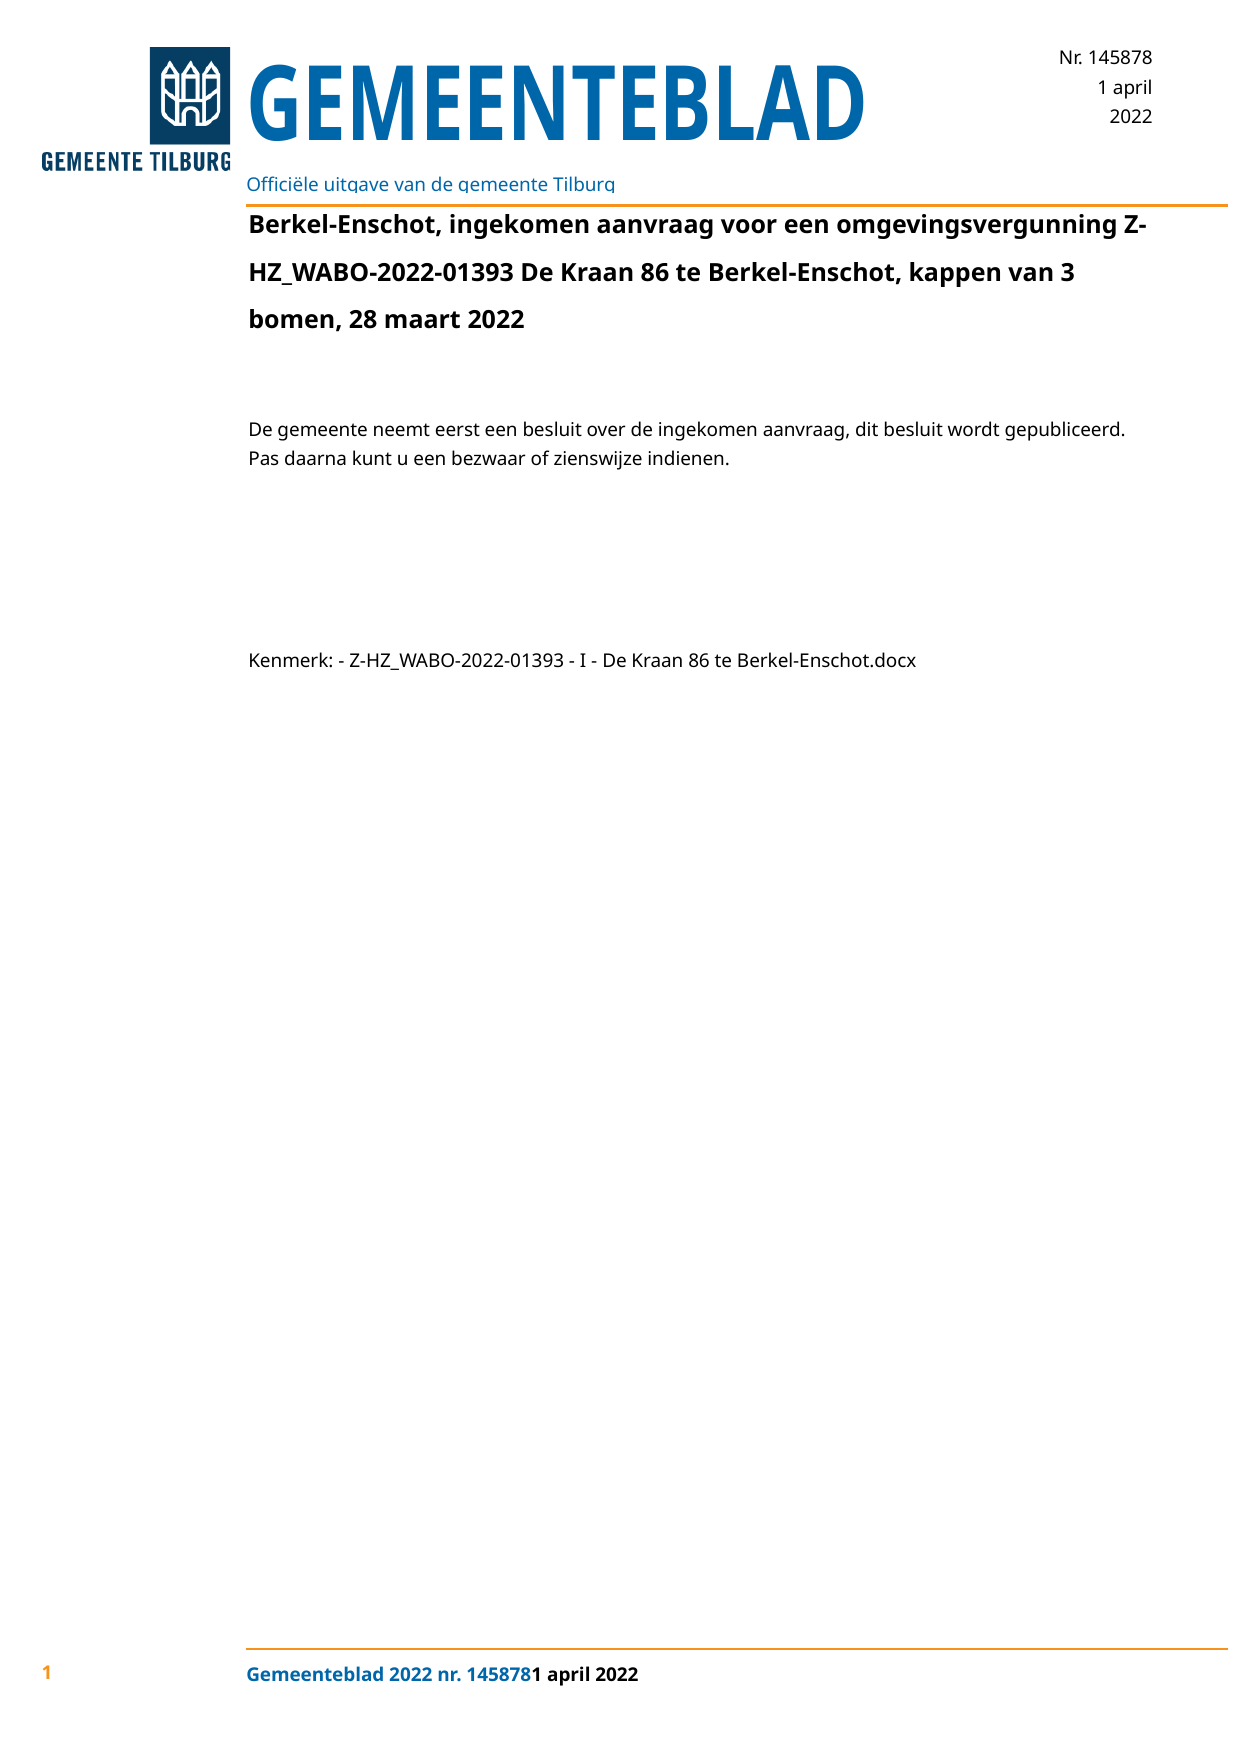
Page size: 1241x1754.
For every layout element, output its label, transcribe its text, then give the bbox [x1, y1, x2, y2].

text Berkel-Enschot, ingekomen aanvraag voor een omgevingsvergunning Z-HZ_WABO-2022-01393 De Kraan 86 te Berkel-Enschot, kappen van 3 bomen, 28 maart 2022 [248, 207, 1152, 336]
picture [41, 47, 231, 172]
text Kenmerk: - Z-HZ_WABO-2022-01393 - I - De Kraan 86 te Berkel-Enschot.docx [248, 647, 1152, 673]
text De gemeente neemt eerst een besluit over de ingekomen aanvraag, dit besluit wordt gepubliceerd. Pas daarna kunt u een bezwaar of zienswijze indienen. [248, 416, 1152, 471]
